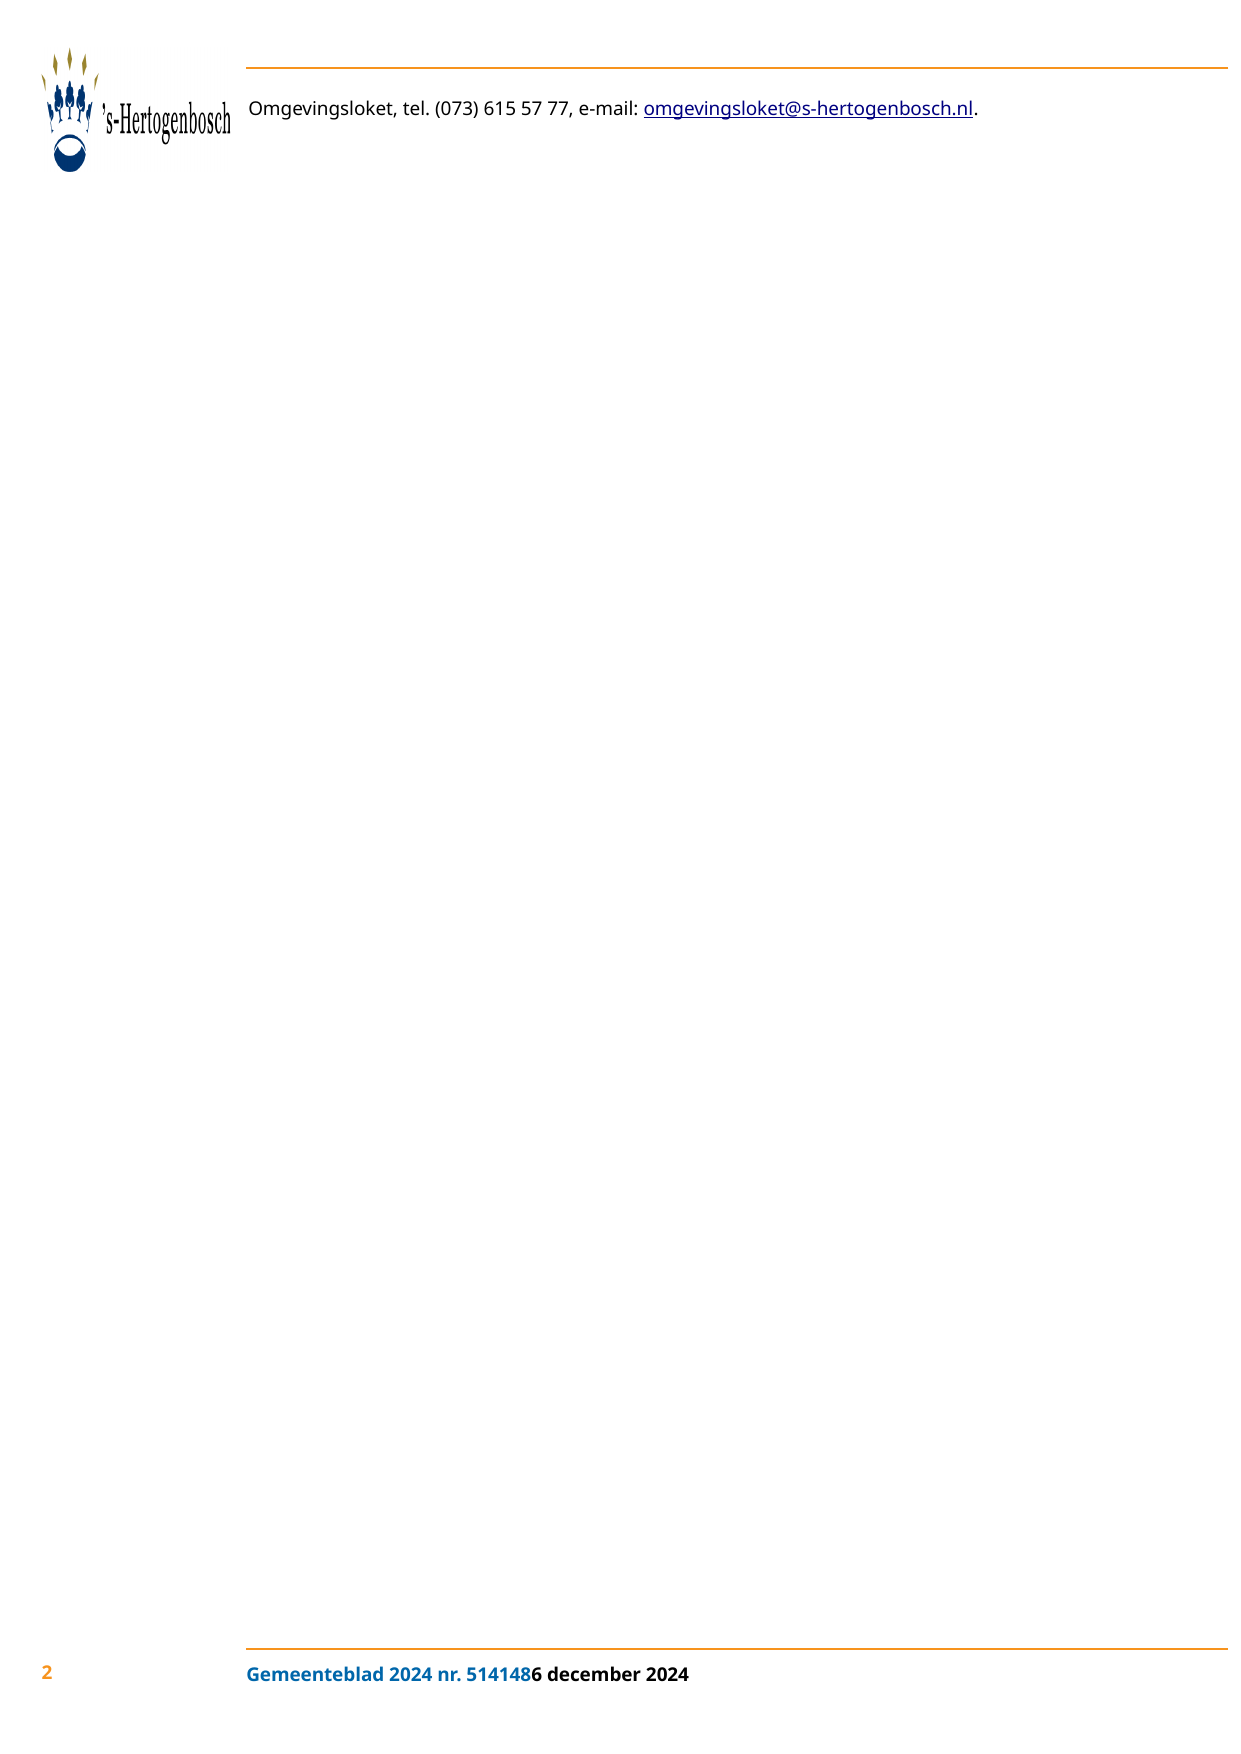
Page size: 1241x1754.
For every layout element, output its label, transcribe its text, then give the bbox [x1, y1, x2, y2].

picture [41, 47, 231, 172]
text Omgevingsloket, tel. (073) 615 57 77, e-mail: omgevingsloket@s-hertogenbosch.nl. [248, 95, 1152, 121]
